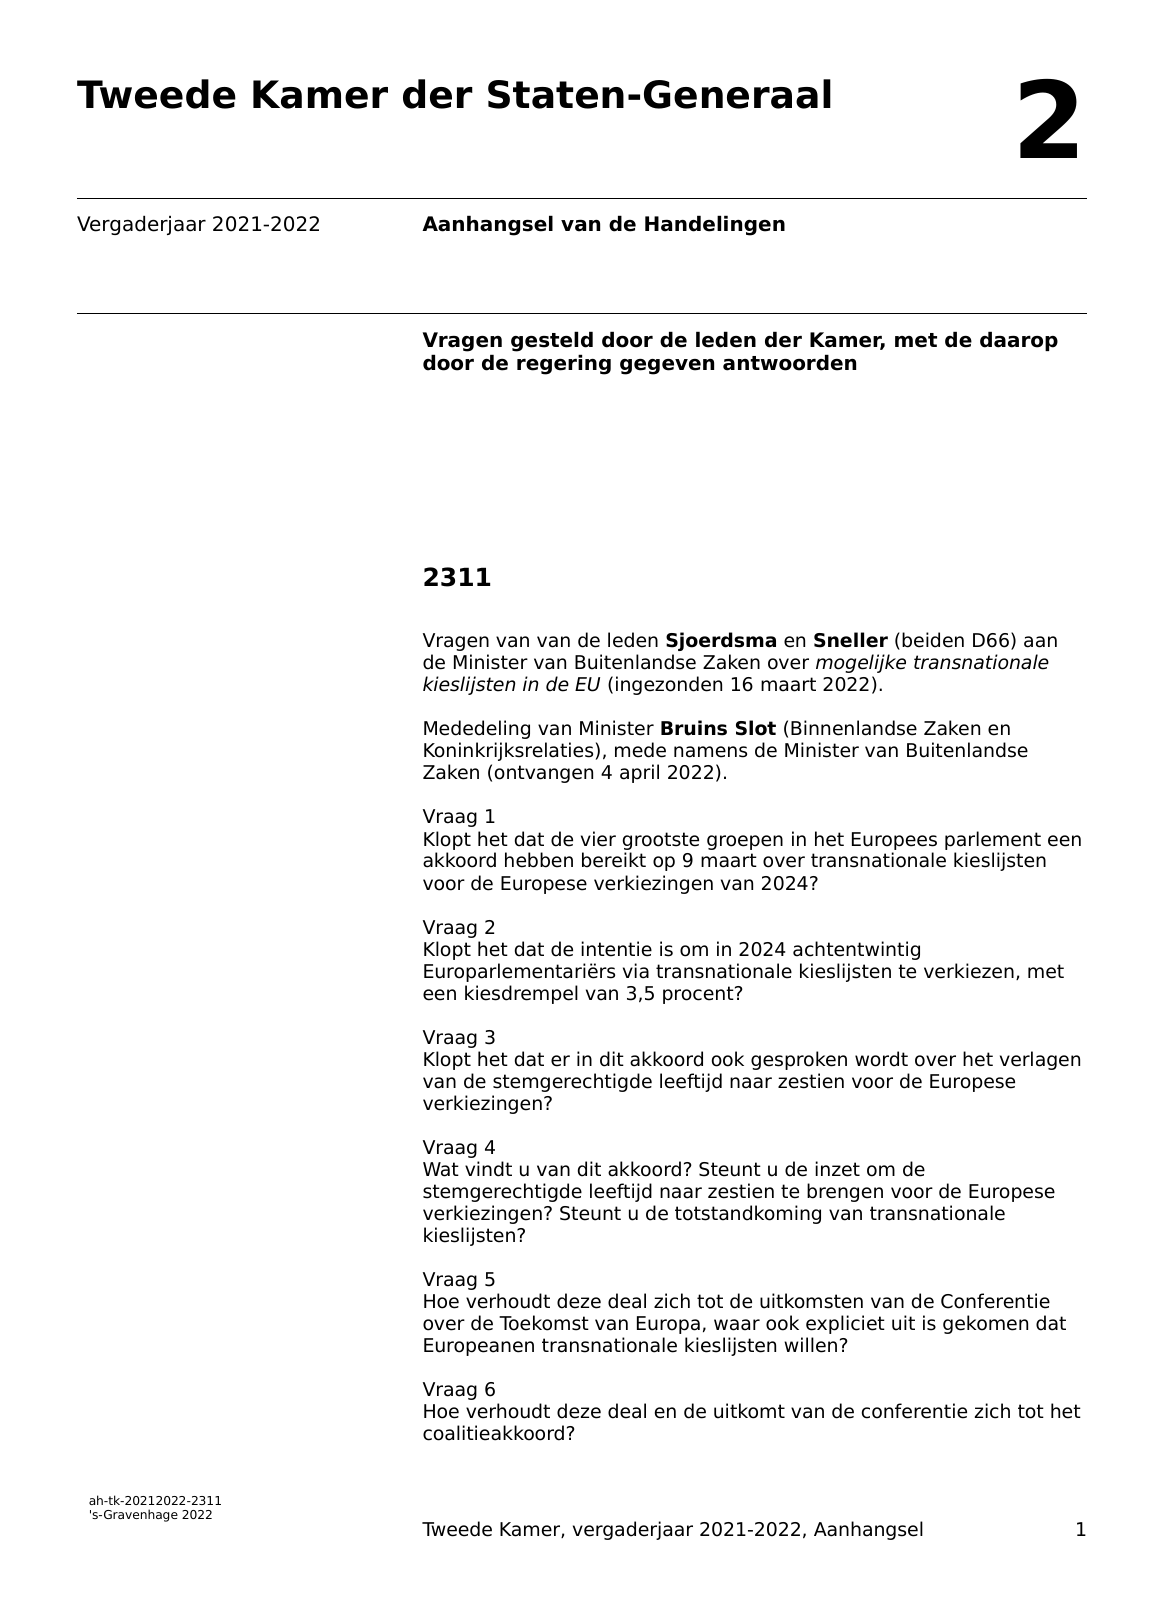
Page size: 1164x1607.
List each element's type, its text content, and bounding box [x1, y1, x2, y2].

text Hoe verhoudt deze deal en de uitkomt van de conferentie zich tot het coalitieakkoord? [422, 1401, 1087, 1445]
text Vragen van van de leden Sjoerdsma en Sneller (beiden D66) aan de Minister van Buitenlandse Zaken over mogelijke transnationale kieslijsten in de EU (ingezonden 16 maart 2022). [422, 630, 1087, 696]
text Hoe verhoudt deze deal zich tot de uitkomsten van de Conferentie over de Toekomst van Europa, waar ook expliciet uit is gekomen dat Europeanen transnationale kieslijsten willen? [422, 1291, 1087, 1357]
table_header Tweede Kamer der Staten-Generaal [77, 59, 886, 198]
table_cell Aanhangsel van de Handelingen [422, 199, 1087, 313]
table_header 2 [886, 59, 1087, 198]
text Vraag 4 [422, 1137, 1087, 1159]
table_cell Vragen gesteld door de leden der Kamer, met de daarop door de regering gegeven antwoorden [422, 314, 1087, 375]
text Wat vindt u van dit akkoord? Steunt u de inzet om de stemgerechtigde leeftijd naar zestien te brengen voor de Europese verkiezingen? Steunt u de totstandkoming van transnationale kieslijsten? [422, 1159, 1087, 1247]
table_cell Vergaderjaar 2021-2022 [77, 199, 422, 313]
text Vraag 1 [422, 806, 1087, 828]
text Vraag 5 [422, 1269, 1087, 1291]
text Klopt het dat de vier grootste groepen in het Europees parlement een akkoord hebben bereikt op 9 maart over transnationale kieslijsten voor de Europese verkiezingen van 2024? [422, 828, 1087, 894]
text ah-tk-20212022-2311 [88, 1494, 323, 1508]
text Mededeling van Minister Bruins Slot (Binnenlandse Zaken en Koninkrijksrelaties), mede namens de Minister van Buitenlandse Zaken (ontvangen 4 april 2022). [422, 718, 1087, 784]
text Vraag 2 [422, 917, 1087, 938]
text 's-Gravenhage 2022 [88, 1508, 323, 1522]
text 2311 [422, 563, 1087, 592]
text Klopt het dat er in dit akkoord ook gesproken wordt over het verlagen van de stemgerechtigde leeftijd naar zestien voor de Europese verkiezingen? [422, 1049, 1087, 1114]
table_cell [77, 314, 422, 375]
text Vraag 3 [422, 1027, 1087, 1049]
text Vraag 6 [422, 1379, 1087, 1401]
text Klopt het dat de intentie is om in 2024 achtentwintig Europarlementariërs via transnationale kieslijsten te verkiezen, met een kiesdrempel van 3,5 procent? [422, 938, 1087, 1004]
